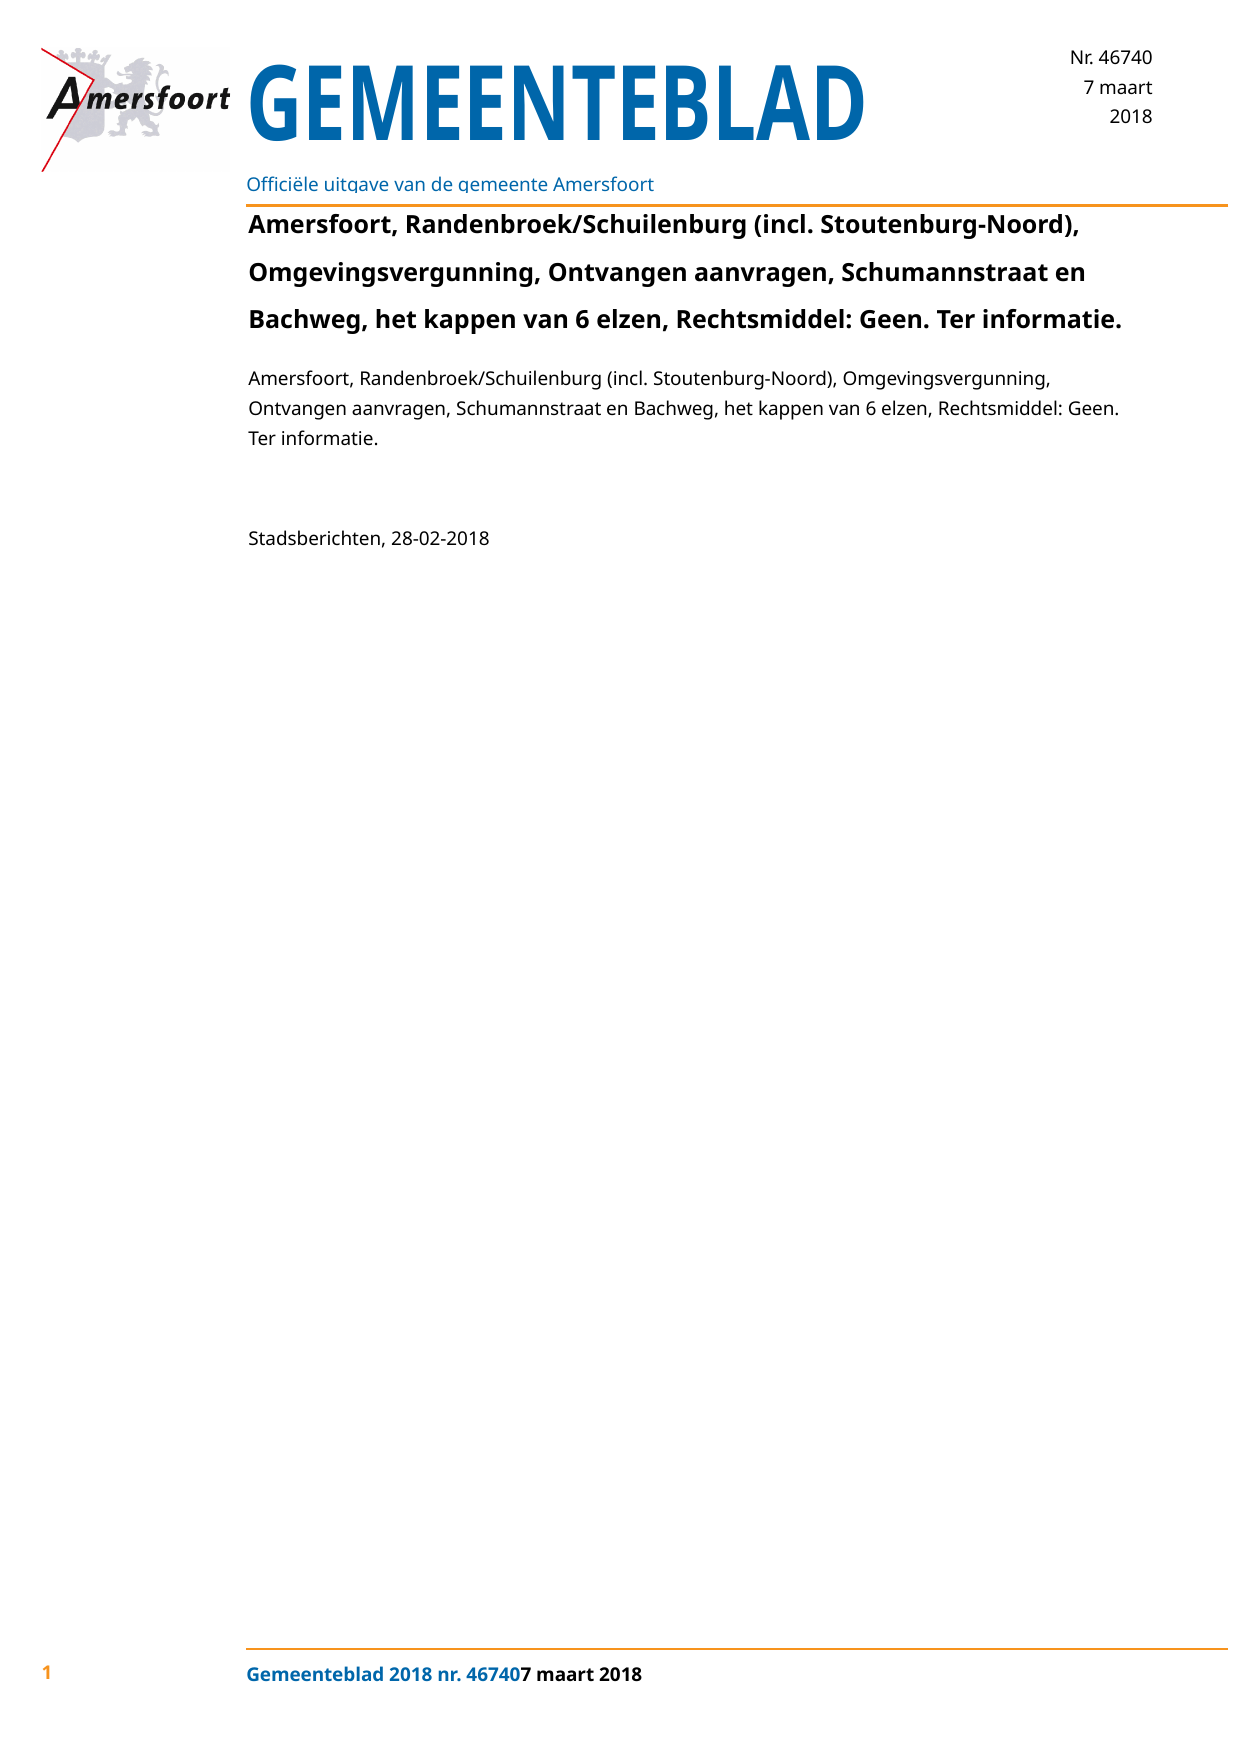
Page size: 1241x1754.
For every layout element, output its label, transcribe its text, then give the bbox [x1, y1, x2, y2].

picture [41, 47, 231, 172]
text Amersfoort, Randenbroek/Schuilenburg (incl. Stoutenburg-Noord), Omgevingsvergunning, Ontvangen aanvragen, Schumannstraat en Bachweg, het kappen van 6 elzen, Rechtsmiddel: Geen. Ter informatie. [248, 207, 1152, 336]
text Stadsberichten, 28-02-2018 [248, 526, 1152, 551]
text Amersfoort, Randenbroek/Schuilenburg (incl. Stoutenburg-Noord), Omgevingsvergunning, Ontvangen aanvragen, Schumannstraat en Bachweg, het kappen van 6 elzen, Rechtsmiddel: Geen. Ter informatie. [248, 366, 1152, 450]
